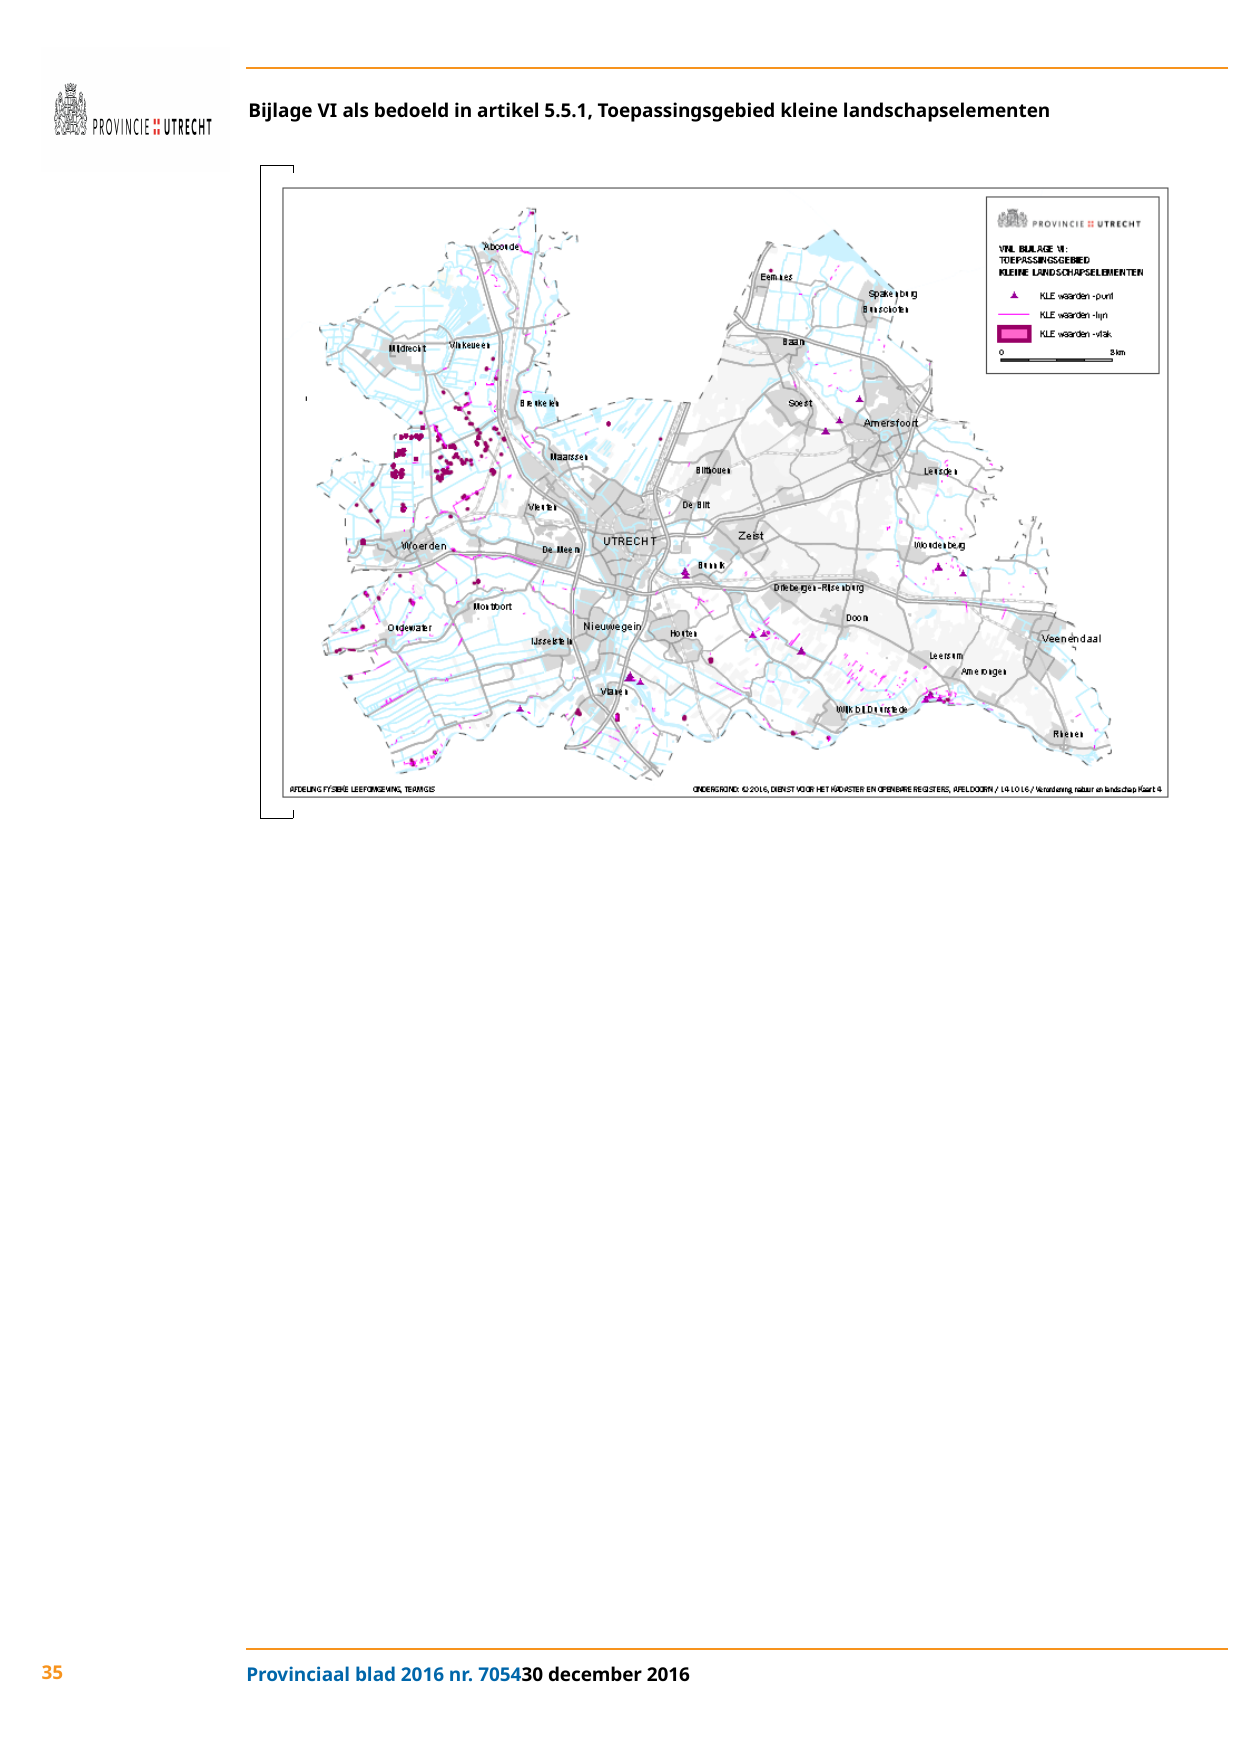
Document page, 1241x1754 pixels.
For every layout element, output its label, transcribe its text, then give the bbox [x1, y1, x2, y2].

picture [268, 173, 1173, 810]
text Bijlage VI als bedoeld in artikel 5.5.1, Toepassingsgebied kleine landschapselementen [248, 95, 1152, 123]
picture [41, 47, 231, 172]
